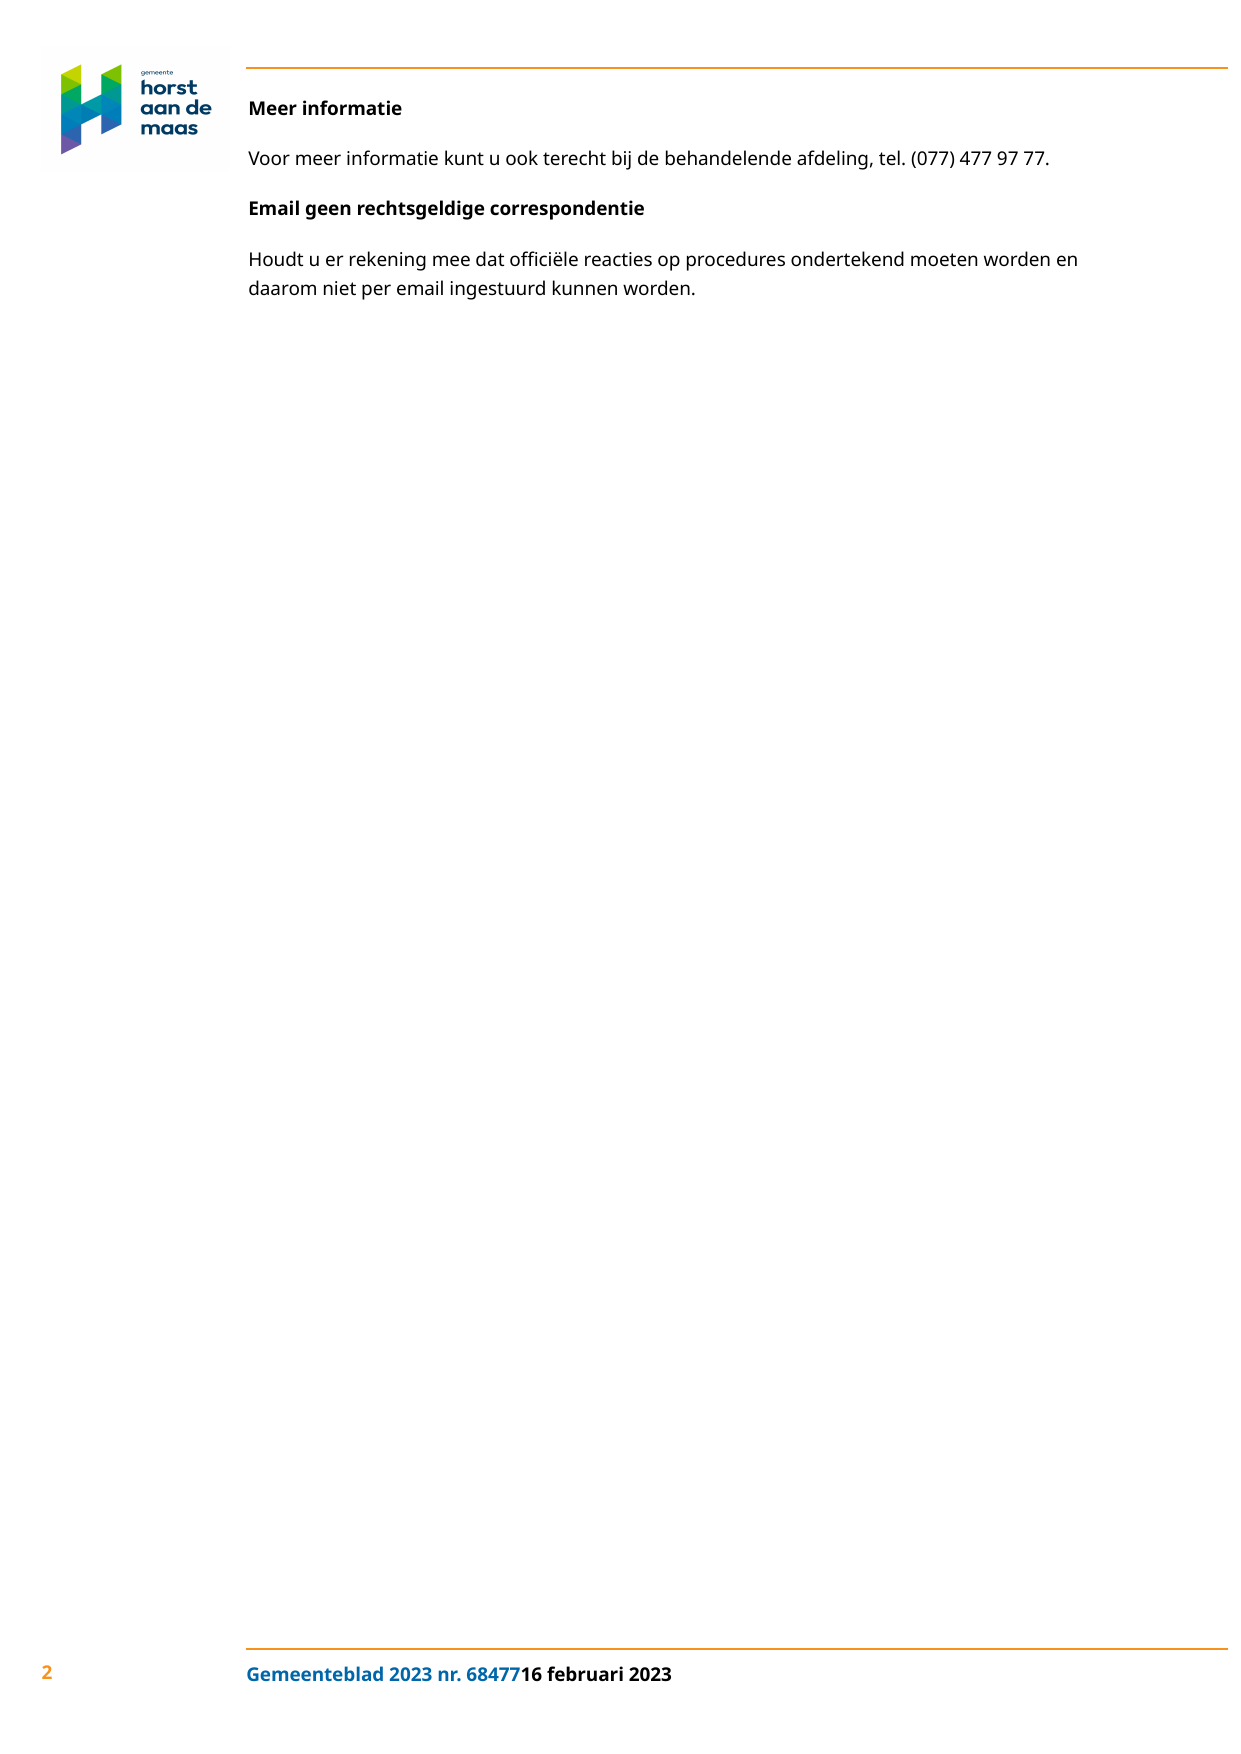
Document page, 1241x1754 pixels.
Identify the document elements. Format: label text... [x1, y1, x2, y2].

text Meer informatie [248, 95, 1152, 121]
text Voor meer informatie kunt u ook terecht bij de behandelende afdeling, tel. (077) 477 97 77. [248, 145, 1152, 171]
text Email geen rechtsgeldige correspondentie [248, 196, 1152, 221]
text Houdt u er rekening mee dat officiële reacties op procedures ondertekend moeten worden en daarom niet per email ingestuurd kunnen worden. [248, 246, 1152, 301]
picture [41, 47, 231, 172]
